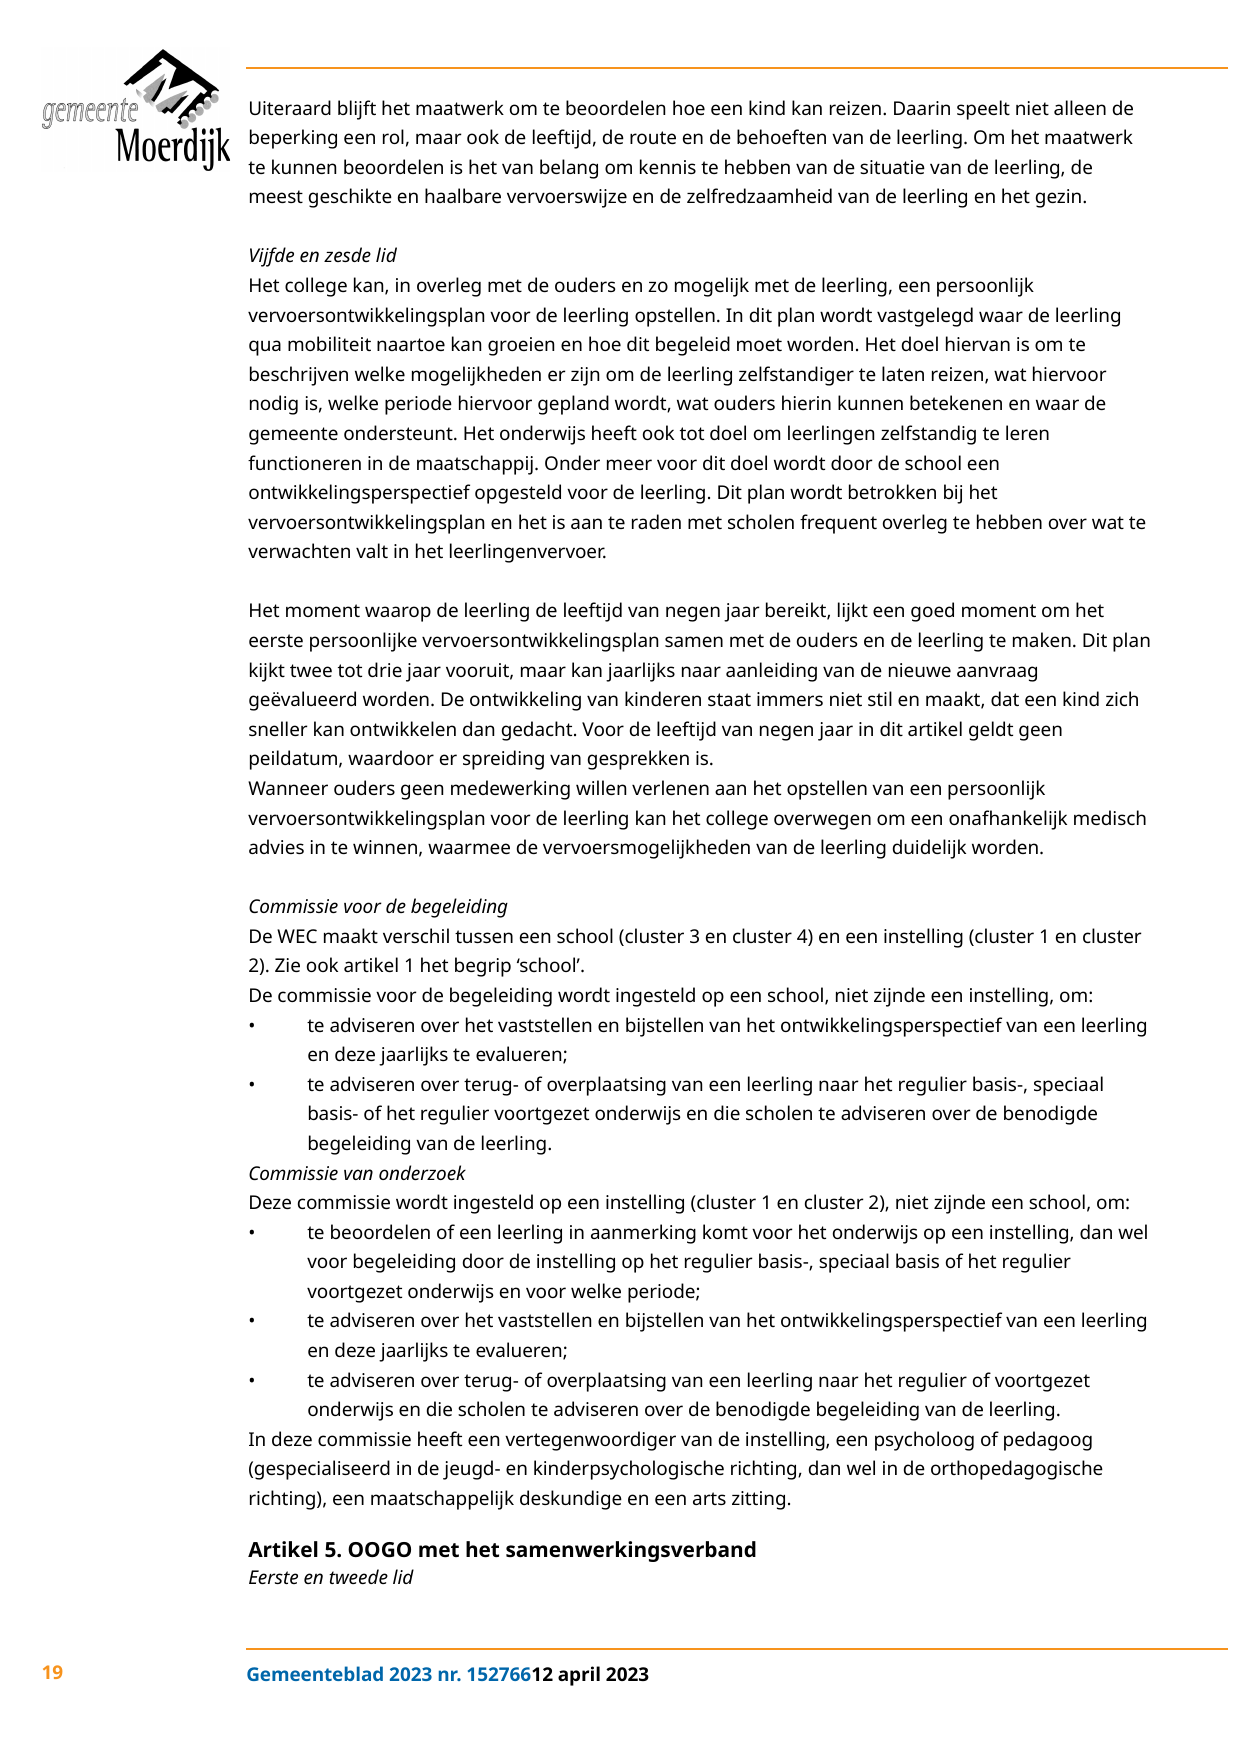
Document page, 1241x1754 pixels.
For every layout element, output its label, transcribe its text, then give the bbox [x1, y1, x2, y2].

list te adviseren over het vaststellen en bijstellen van het ontwikkelingsperspectief van een leerling en deze jaarlijks te evalueren; [248, 1012, 1152, 1067]
text Commissie voor de begeleiding [248, 893, 1152, 919]
text Uiteraard blijft het maatwerk om te beoordelen hoe een kind kan reizen. Daarin speelt niet alleen de beperking een rol, maar ook de leeftijd, de route en de behoeften van de leerling. Om het maatwerk te kunnen beoordelen is het van belang om kennis te hebben van de situatie van de leerling, de meest geschikte en haalbare vervoerswijze en de zelfredzaamheid van de leerling en het gezin. [248, 95, 1152, 209]
text Eerste en tweede lid [248, 1564, 1152, 1590]
text De WEC maakt verschil tussen een school (cluster 3 en cluster 4) en een instelling (cluster 1 en cluster 2). Zie ook artikel 1 het begrip ‘school’. [248, 923, 1152, 978]
list te adviseren over terug- of overplaatsing van een leerling naar het regulier of voortgezet onderwijs en die scholen te adviseren over de benodigde begeleiding van de leerling. [248, 1367, 1152, 1422]
text Het moment waarop de leerling de leeftijd van negen jaar bereikt, lijkt een goed moment om het eerste persoonlijke vervoersontwikkelingsplan samen met de ouders en de leerling te maken. Dit plan kijkt twee tot drie jaar vooruit, maar kan jaarlijks naar aanleiding van de nieuwe aanvraag geëvalueerd worden. De ontwikkeling van kinderen staat immers niet stil en maakt, dat een kind zich sneller kan ontwikkelen dan gedacht. Voor de leeftijd van negen jaar in dit artikel geldt geen peildatum, waardoor er spreiding van gesprekken is. [248, 598, 1152, 771]
text Commissie van onderzoek [248, 1160, 1152, 1186]
list te beoordelen of een leerling in aanmerking komt voor het onderwijs op een instelling, dan wel voor begeleiding door de instelling op het regulier basis-, speciaal basis of het regulier voortgezet onderwijs en voor welke periode; [248, 1219, 1152, 1304]
text Vijfde en zesde lid [248, 243, 1152, 268]
picture [41, 47, 231, 172]
text Deze commissie wordt ingesteld op een instelling (cluster 1 en cluster 2), niet zijnde een school, om: [248, 1189, 1152, 1215]
text De commissie voor de begeleiding wordt ingesteld op een school, niet zijnde een instelling, om: [248, 982, 1152, 1008]
text Het college kan, in overleg met de ouders en zo mogelijk met de leerling, een persoonlijk vervoersontwikkelingsplan voor de leerling opstellen. In dit plan wordt vastgelegd waar de leerling qua mobiliteit naartoe kan groeien en hoe dit begeleid moet worden. Het doel hiervan is om te beschrijven welke mogelijkheden er zijn om de leerling zelfstandiger te laten reizen, wat hiervoor nodig is, welke periode hiervoor gepland wordt, wat ouders hierin kunnen betekenen en waar de gemeente ondersteunt. Het onderwijs heeft ook tot doel om leerlingen zelfstandig te leren functioneren in de maatschappij. Onder meer voor dit doel wordt door de school een ontwikkelingsperspectief opgesteld voor de leerling. Dit plan wordt betrokken bij het vervoersontwikkelingsplan en het is aan te raden met scholen frequent overleg te hebben over wat te verwachten valt in het leerlingenvervoer. [248, 272, 1152, 564]
list te adviseren over het vaststellen en bijstellen van het ontwikkelingsperspectief van een leerling en deze jaarlijks te evalueren; [248, 1308, 1152, 1363]
text Wanneer ouders geen medewerking willen verlenen aan het opstellen van een persoonlijk vervoersontwikkelingsplan voor de leerling kan het college overwegen om een onafhankelijk medisch advies in te winnen, waarmee de vervoersmogelijkheden van de leerling duidelijk worden. [248, 775, 1152, 860]
text Artikel 5. OOGO met het samenwerkingsverband [248, 1536, 1152, 1564]
list te adviseren over terug- of overplaatsing van een leerling naar het regulier basis-, speciaal basis- of het regulier voortgezet onderwijs en die scholen te adviseren over de benodigde begeleiding van de leerling. [248, 1071, 1152, 1156]
text In deze commissie heeft een vertegenwoordiger van de instelling, een psycholoog of pedagoog (gespecialiseerd in de jeugd- en kinderpsychologische richting, dan wel in de orthopedagogische richting), een maatschappelijk deskundige en een arts zitting. [248, 1426, 1152, 1511]
